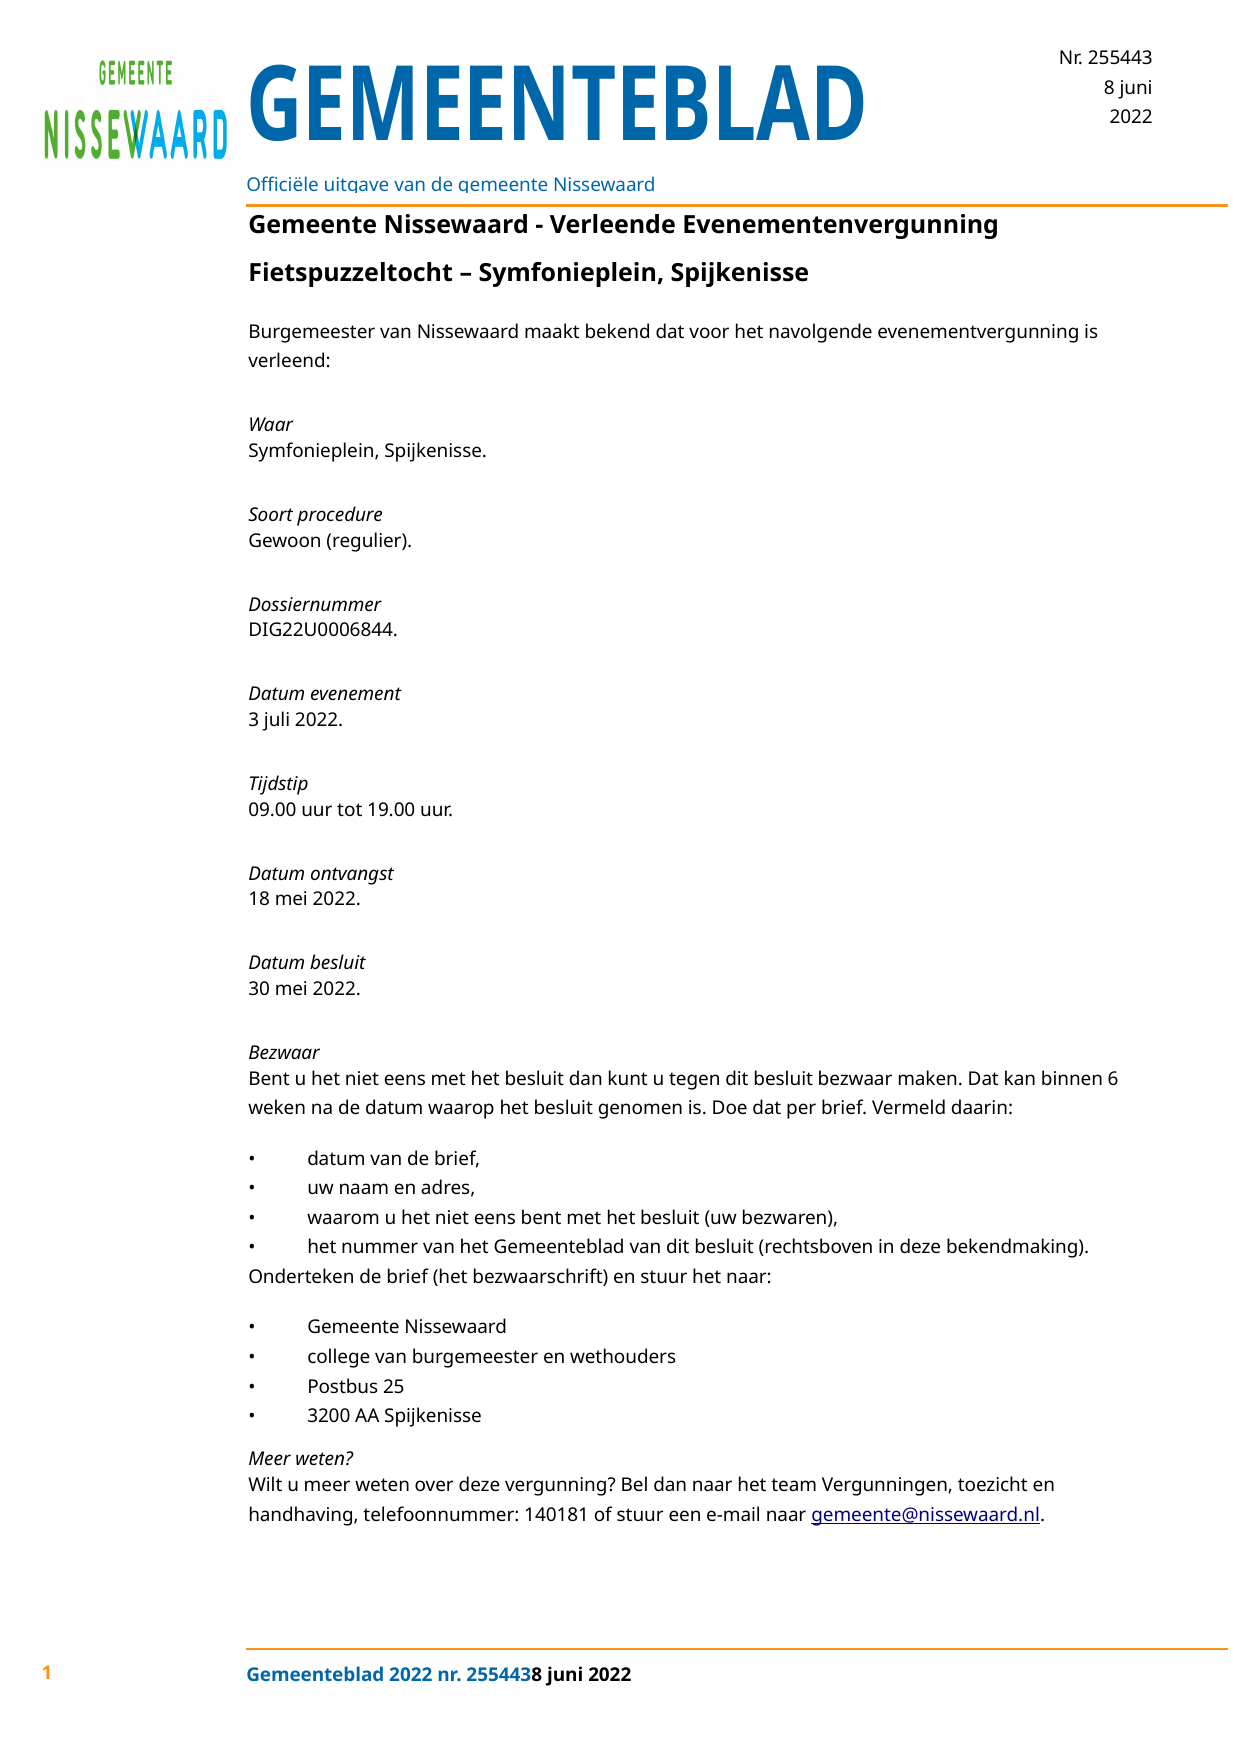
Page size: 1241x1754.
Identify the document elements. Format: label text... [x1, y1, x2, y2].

text 3 juli 2022. [248, 706, 1152, 732]
list Gemeente Nissewaard [248, 1314, 1152, 1339]
picture [41, 47, 231, 172]
text Waar [248, 411, 1152, 437]
text Datum ontvangst [248, 860, 1152, 886]
text 18 mei 2022. [248, 886, 1152, 911]
text Bezwaar [248, 1039, 1152, 1065]
text Datum evenement [248, 681, 1152, 706]
text Tijdstip [248, 770, 1152, 796]
list uw naam en adres, [248, 1174, 1152, 1200]
text Meer weten? [248, 1446, 1152, 1471]
text Symfonieplein, Spijkenisse. [248, 437, 1152, 463]
list waarom u het niet eens bent met het besluit (uw bezwaren), [248, 1204, 1152, 1230]
text 30 mei 2022. [248, 975, 1152, 1001]
text Dossiernummer [248, 591, 1152, 617]
list datum van de brief, [248, 1145, 1152, 1171]
text 09.00 uur tot 19.00 uur. [248, 796, 1152, 822]
list college van burgemeester en wethouders [248, 1343, 1152, 1369]
list 3200 AA Spijkenisse [248, 1402, 1152, 1428]
text Onderteken de brief (het bezwaarschrift) en stuur het naar: [248, 1263, 1152, 1289]
text Datum besluit [248, 949, 1152, 975]
text Bent u het niet eens met het besluit dan kunt u tegen dit besluit bezwaar maken. Dat kan binnen 6 weken na de datum waarop het besluit genomen is. Doe dat per brief. Vermeld daarin: [248, 1065, 1152, 1120]
text Burgemeester van Nissewaard maakt bekend dat voor het navolgende evenementvergunning is verleend: [248, 318, 1152, 373]
text Wilt u meer weten over deze vergunning? Bel dan naar het team Vergunningen, toezicht en handhaving, telefoonnummer: 140181 of stuur een e-mail naar gemeente@nissewaard.nl. [248, 1471, 1152, 1527]
text DIG22U0006844. [248, 617, 1152, 642]
text Soort procedure [248, 501, 1152, 527]
list Postbus 25 [248, 1373, 1152, 1399]
list het nummer van het Gemeenteblad van dit besluit (rechtsboven in deze bekendmaking). [248, 1234, 1152, 1259]
text Gewoon (regulier). [248, 527, 1152, 553]
text Gemeente Nissewaard - Verleende Evenementenvergunning Fietspuzzeltocht – Symfonieplein, Spijkenisse [248, 207, 1152, 288]
